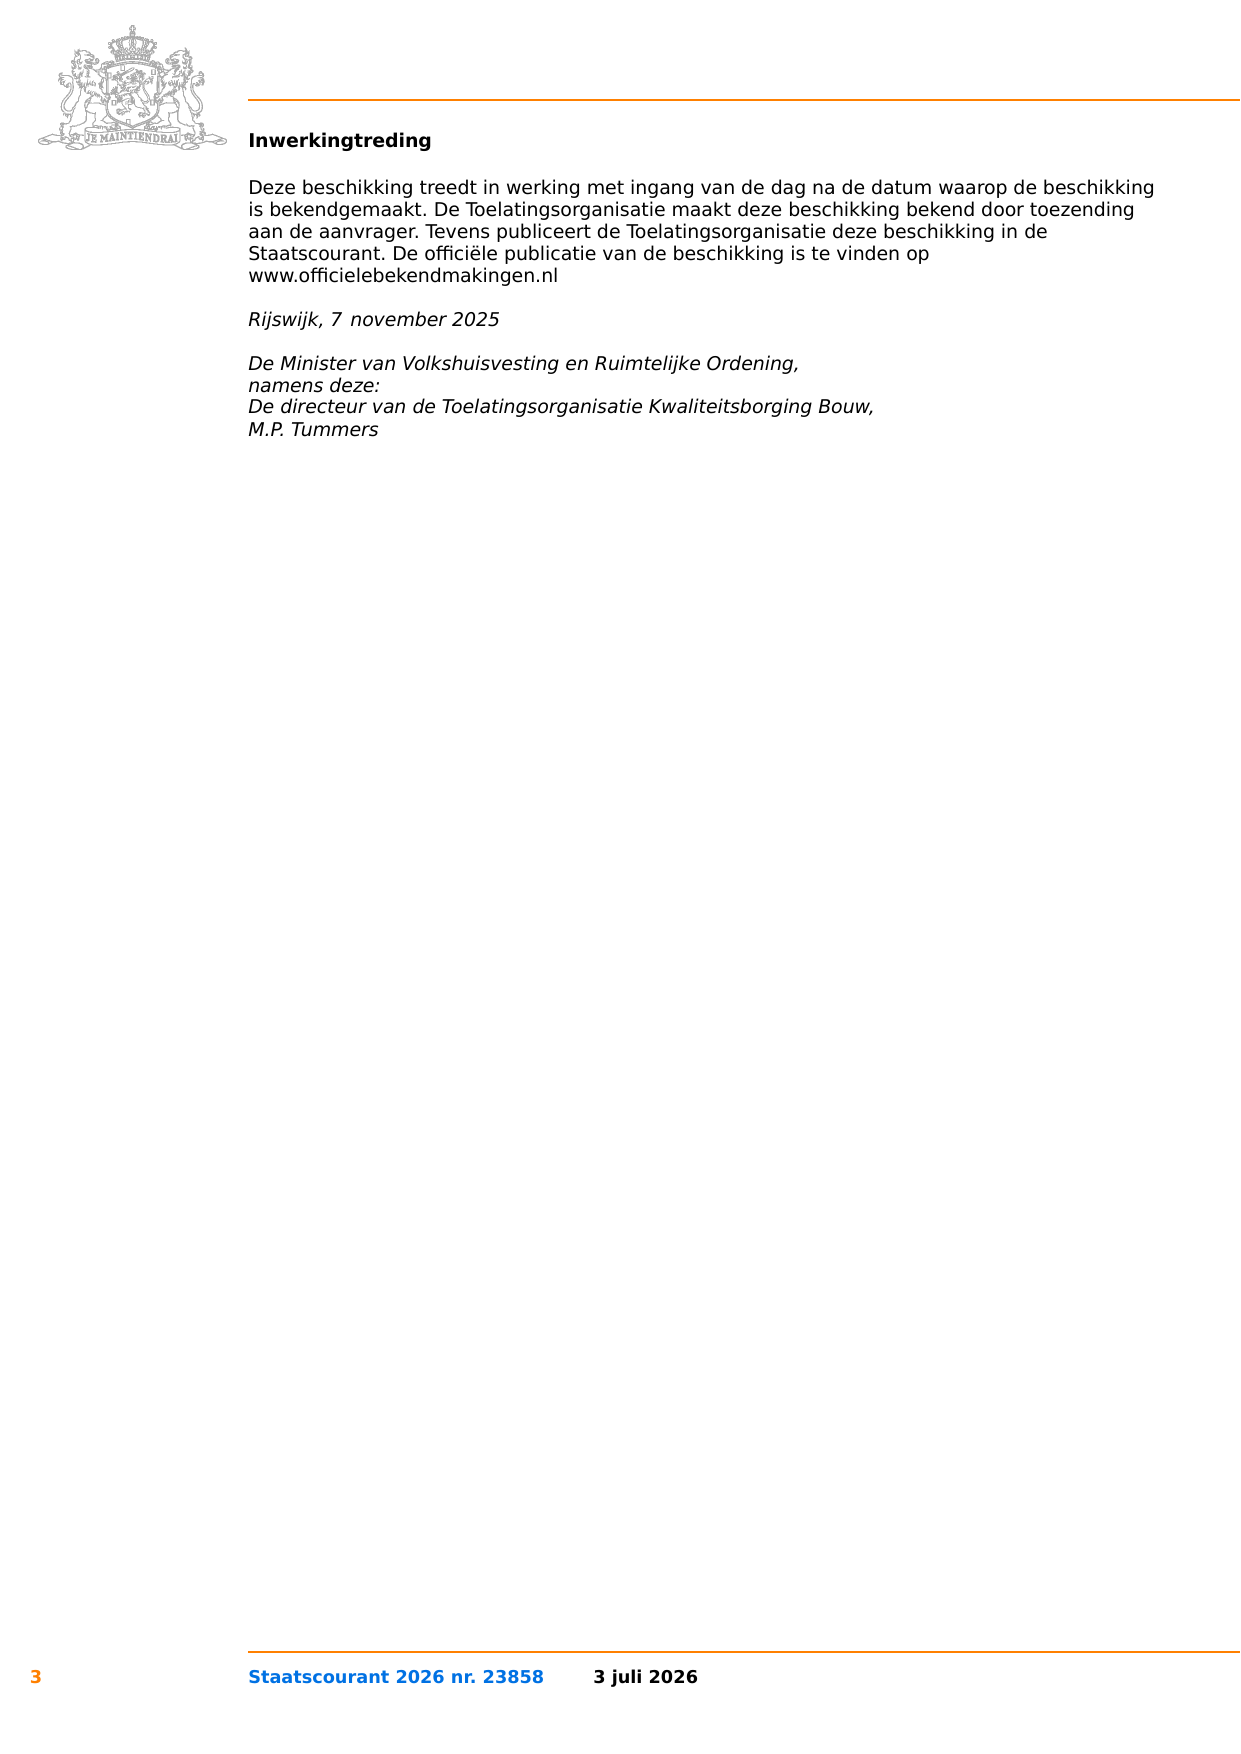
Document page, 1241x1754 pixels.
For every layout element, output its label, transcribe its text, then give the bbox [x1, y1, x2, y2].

text De Minister van Volkshuisvesting en Ruimtelijke Ordening, namens deze: De directeur van de Toelatingsorganisatie Kwaliteitsborging Bouw, M.P. Tummers [248, 352, 1163, 440]
text Deze beschikking treedt in werking met ingang van de dag na de datum waarop de beschikking is bekendgemaakt. De Toelatingsorganisatie maakt deze beschikking bekend door toezending aan de aanvrager. Tevens publiceert de Toelatingsorganisatie deze beschikking in de Staatscourant. De officiële publicatie van de beschikking is te vinden op www.officielebekendmakingen.nl [248, 177, 1163, 287]
text Rijswijk, 7 november 2025 [248, 309, 1163, 331]
picture [38, 25, 227, 150]
subtitle Inwerkingtreding [248, 130, 1163, 152]
